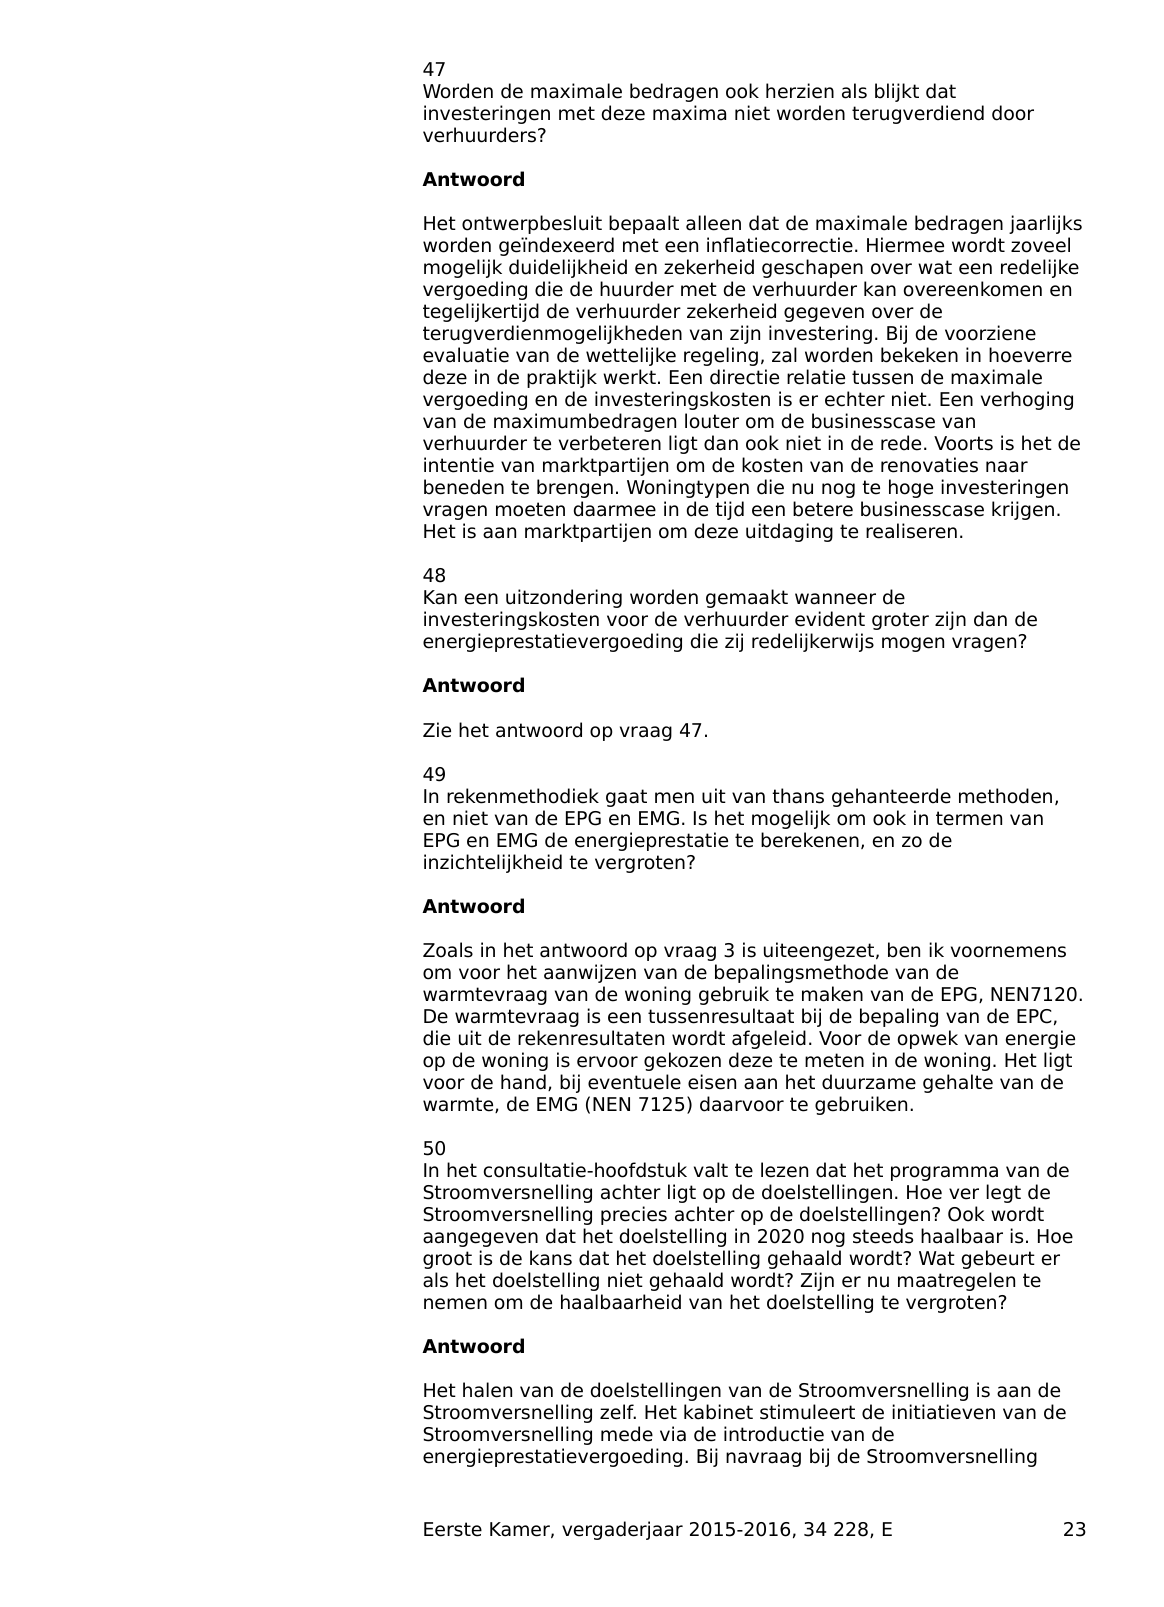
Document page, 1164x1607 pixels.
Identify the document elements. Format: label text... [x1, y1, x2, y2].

text Het halen van de doelstellingen van de Stroomversnelling is aan de Stroomversnelling zelf. Het kabinet stimuleert de initiatieven van de Stroomversnelling mede via de introductie van de energieprestatievergoeding. Bij navraag bij de Stroomversnelling [422, 1380, 1087, 1468]
text Zoals in het antwoord op vraag 3 is uiteengezet, ben ik voornemens om voor het aanwijzen van de bepalingsmethode van de warmtevraag van de woning gebruik te maken van de EPG, NEN7120. De warmtevraag is een tussenresultaat bij de bepaling van de EPC, die uit de rekenresultaten wordt afgeleid. Voor de opwek van energie op de woning is ervoor gekozen deze te meten in de woning. Het ligt voor de hand, bij eventuele eisen aan het duurzame gehalte van de warmte, de EMG (NEN 7125) daarvoor te gebruiken. [422, 940, 1087, 1116]
text 48 [422, 565, 1087, 587]
subtitle Antwoord [422, 675, 1087, 697]
text 50 [422, 1138, 1087, 1160]
text Kan een uitzondering worden gemaakt wanneer de investeringskosten voor de verhuurder evident groter zijn dan de energieprestatievergoeding die zij redelijkerwijs mogen vragen? [422, 587, 1087, 653]
subtitle Antwoord [422, 1336, 1087, 1358]
text 47 [422, 59, 1087, 81]
text Het ontwerpbesluit bepaalt alleen dat de maximale bedragen jaarlijks worden geïndexeerd met een inflatiecorrectie. Hiermee wordt zoveel mogelijk duidelijkheid en zekerheid geschapen over wat een redelijke vergoeding die de huurder met de verhuurder kan overeenkomen en tegelijkertijd de verhuurder zekerheid gegeven over de terugverdienmogelijkheden van zijn investering. Bij de voorziene evaluatie van de wettelijke regeling, zal worden bekeken in hoeverre deze in de praktijk werkt. Een directie relatie tussen de maximale vergoeding en de investeringskosten is er echter niet. Een verhoging van de maximumbedragen louter om de businesscase van verhuurder te verbeteren ligt dan ook niet in de rede. Voorts is het de intentie van marktpartijen om de kosten van de renovaties naar beneden te brengen. Woningtypen die nu nog te hoge investeringen vragen moeten daarmee in de tijd een betere businesscase krijgen. Het is aan marktpartijen om deze uitdaging te realiseren. [422, 213, 1087, 543]
text In rekenmethodiek gaat men uit van thans gehanteerde methoden, en niet van de EPG en EMG. Is het mogelijk om ook in termen van EPG en EMG de energieprestatie te berekenen, en zo de inzichtelijkheid te vergroten? [422, 786, 1087, 873]
text 49 [422, 764, 1087, 786]
text Zie het antwoord op vraag 47. [422, 719, 1087, 741]
text In het consultatie-hoofdstuk valt te lezen dat het programma van de Stroomversnelling achter ligt op de doelstellingen. Hoe ver legt de Stroomversnelling precies achter op de doelstellingen? Ook wordt aangegeven dat het doelstelling in 2020 nog steeds haalbaar is. Hoe groot is de kans dat het doelstelling gehaald wordt? Wat gebeurt er als het doelstelling niet gehaald wordt? Zijn er nu maatregelen te nemen om de haalbaarheid van het doelstelling te vergroten? [422, 1160, 1087, 1314]
subtitle Antwoord [422, 896, 1087, 918]
text Worden de maximale bedragen ook herzien als blijkt dat investeringen met deze maxima niet worden terugverdiend door verhuurders? [422, 81, 1087, 147]
subtitle Antwoord [422, 169, 1087, 191]
